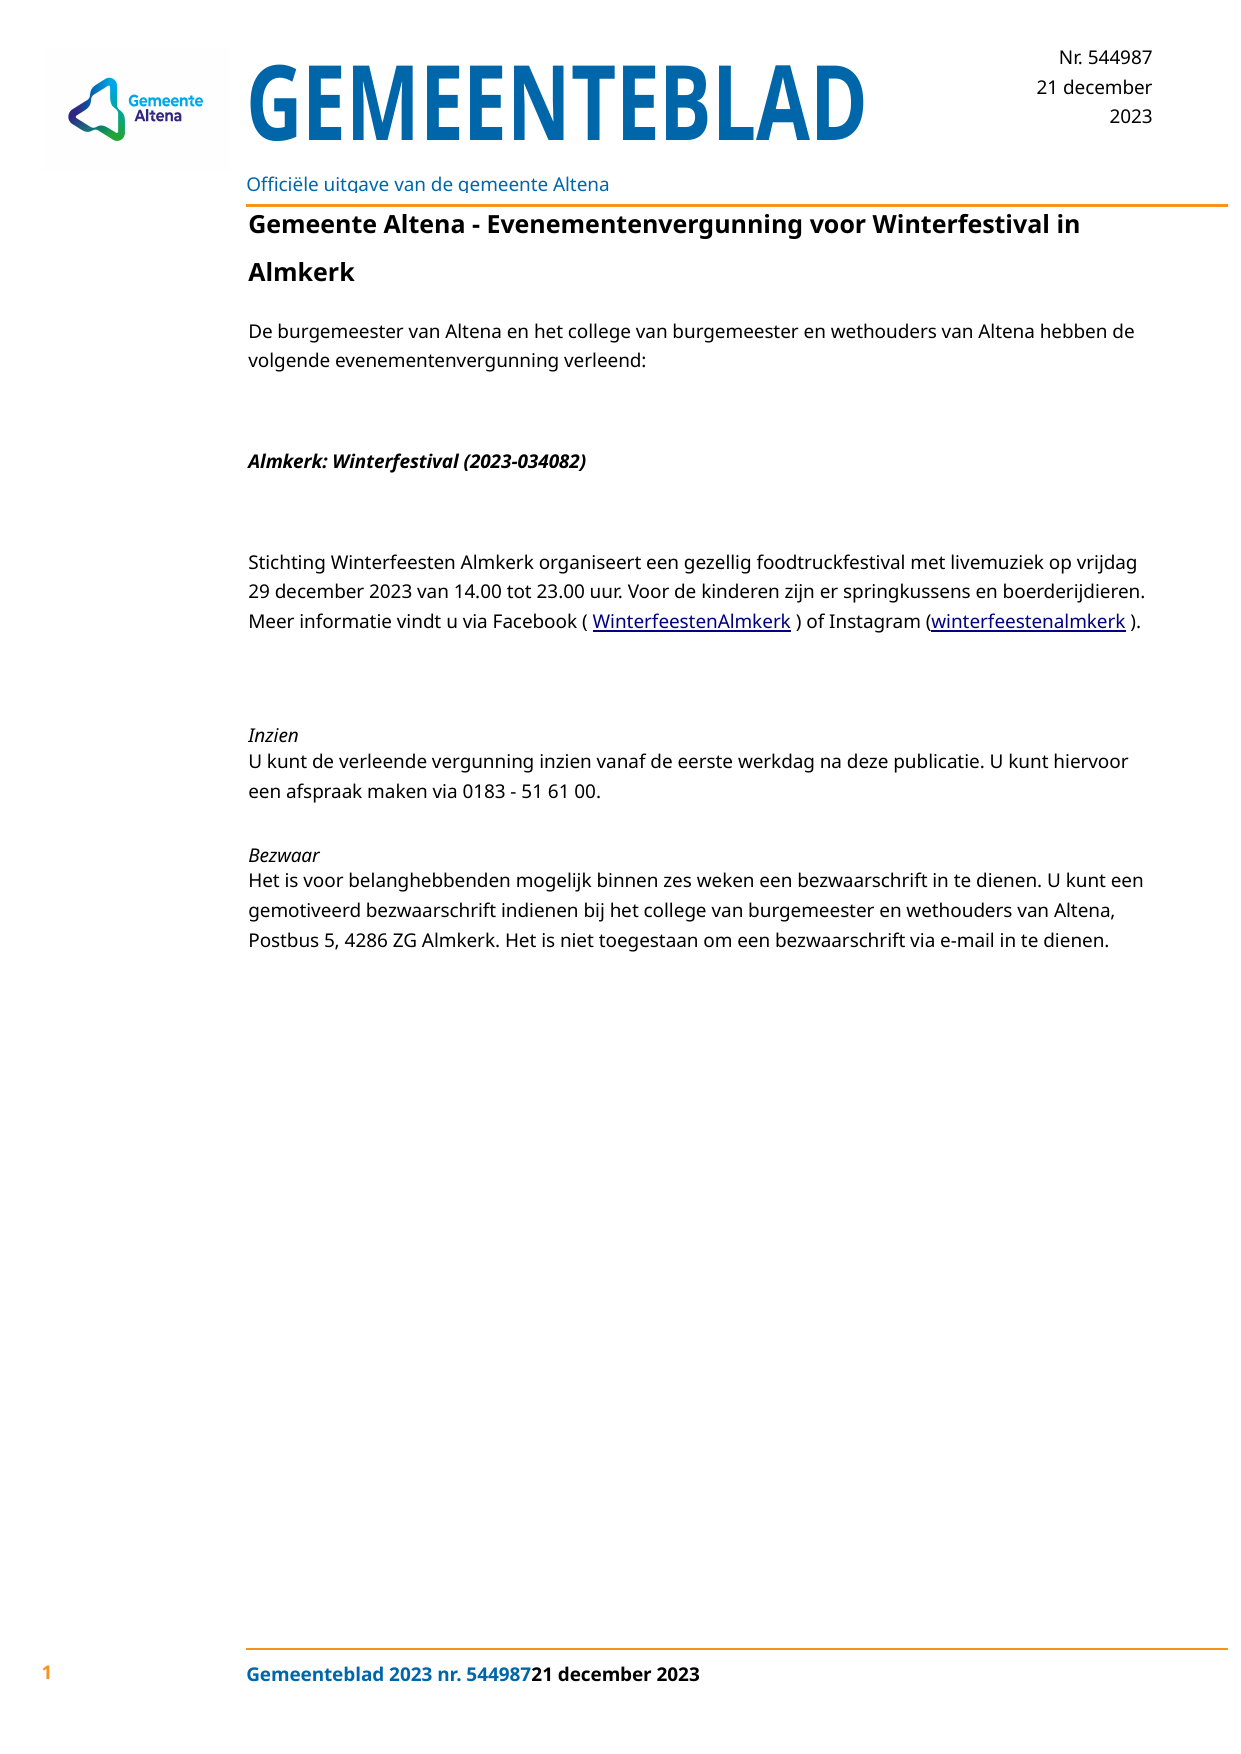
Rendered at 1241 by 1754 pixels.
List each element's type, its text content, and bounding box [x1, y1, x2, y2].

text Inzien [248, 723, 1152, 748]
text Bezwaar [248, 842, 1152, 868]
text Gemeente Altena - Evenementenvergunning voor Winterfestival in Almkerk [248, 207, 1152, 288]
text U kunt de verleende vergunning inzien vanaf de eerste werkdag na deze publicatie. U kunt hiervoor een afspraak maken via 0183 - 51 61 00. [248, 748, 1152, 804]
text Stichting Winterfeesten Almkerk organiseert een gezellig foodtruckfestival met livemuziek op vrijdag 29 december 2023 van 14.00 tot 23.00 uur. Voor de kinderen zijn er springkussens en boerderijdieren. Meer informatie vindt u via Facebook ( WinterfeestenAlmkerk ) of Instagram (winterfeestenalmkerk ). [248, 549, 1152, 634]
picture [41, 47, 231, 172]
text Almkerk: Winterfestival (2023-034082) [248, 448, 1152, 474]
text Het is voor belanghebbenden mogelijk binnen zes weken een bezwaarschrift in te dienen. U kunt een gemotiveerd bezwaarschrift indienen bij het college van burgemeester en wethouders van Altena, Postbus 5, 4286 ZG Almkerk. Het is niet toegestaan om een bezwaarschrift via e-mail in te dienen. [248, 868, 1152, 953]
text De burgemeester van Altena en het college van burgemeester en wethouders van Altena hebben de volgende evenementenvergunning verleend: [248, 318, 1152, 373]
